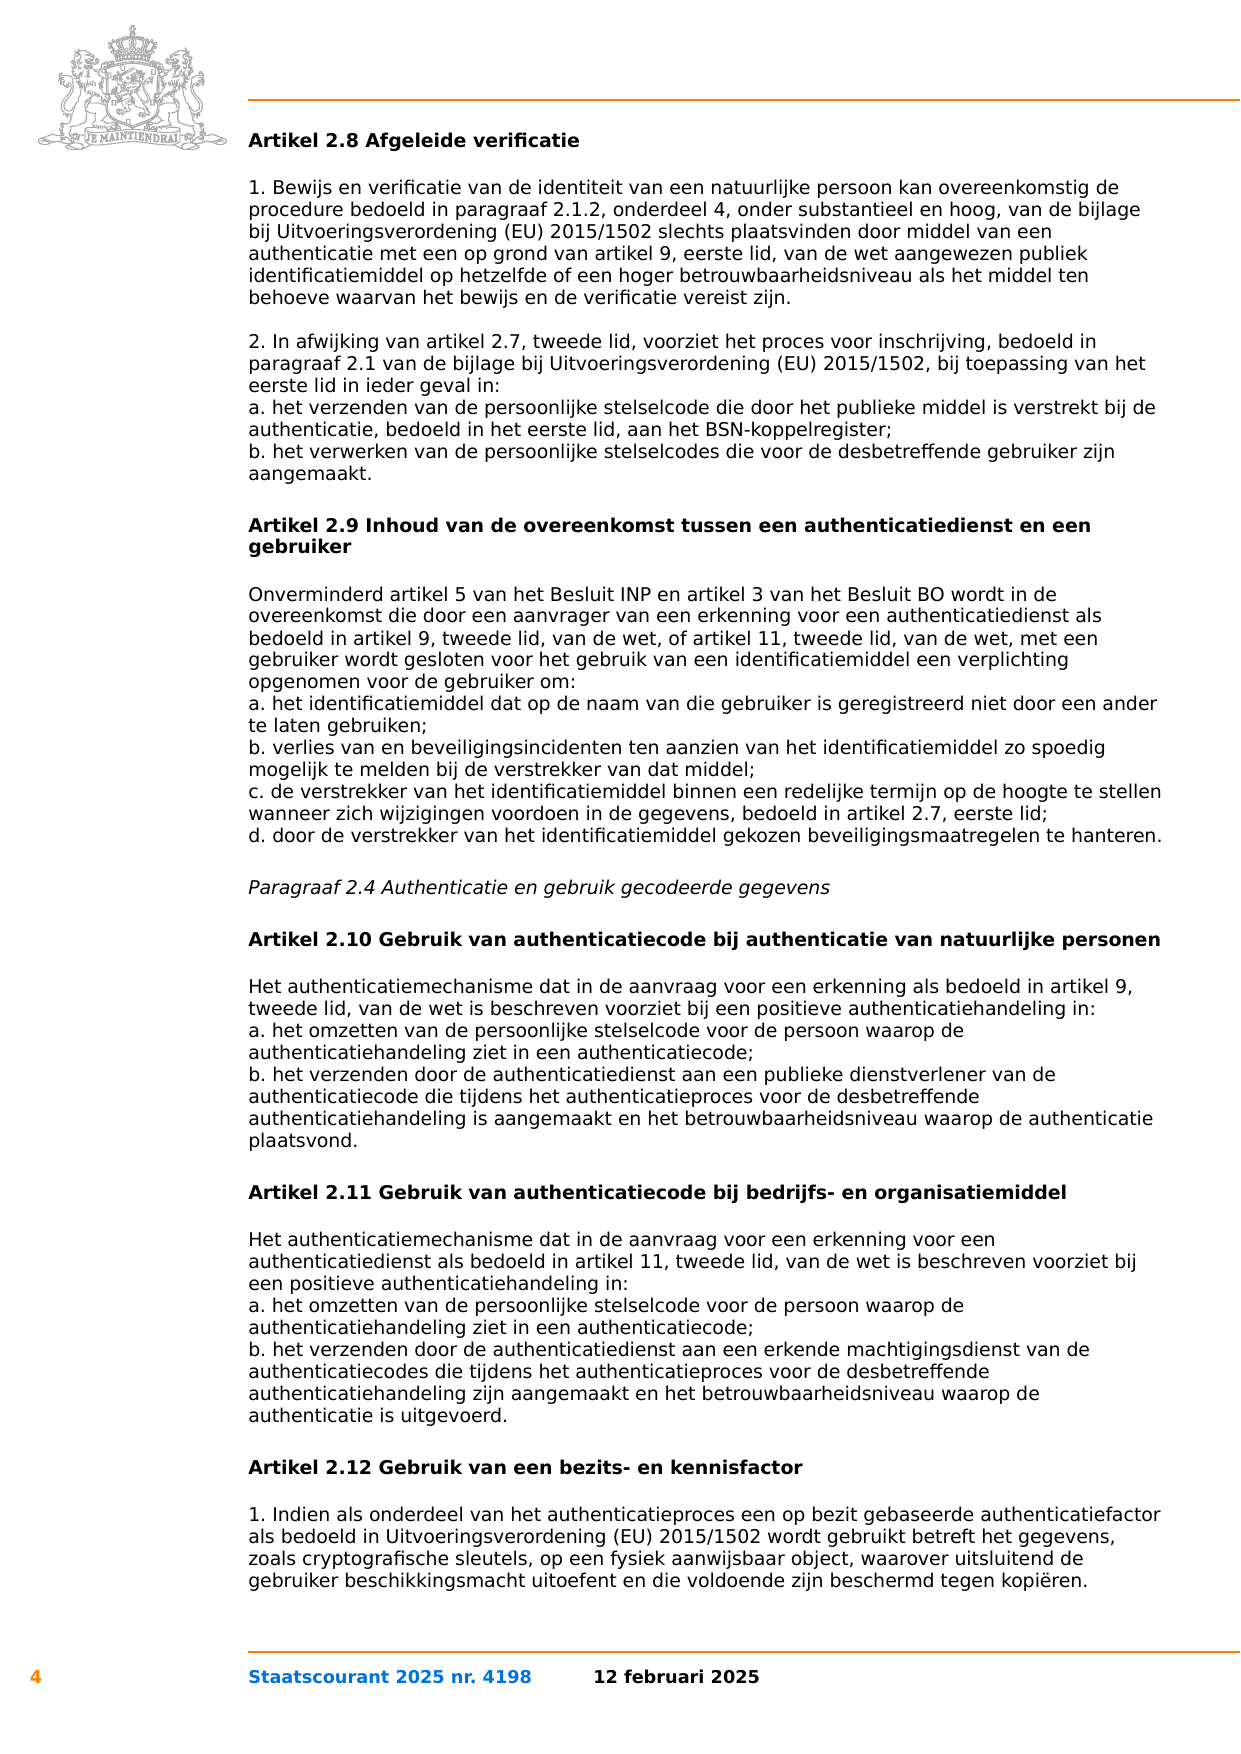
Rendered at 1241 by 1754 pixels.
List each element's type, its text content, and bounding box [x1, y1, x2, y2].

text Het authenticatiemechanisme dat in de aanvraag voor een erkenning als bedoeld in artikel 9, tweede lid, van de wet is beschreven voorziet bij een positieve authenticatiehandeling in: [248, 976, 1163, 1020]
text a. het omzetten van de persoonlijke stelselcode voor de persoon waarop de authenticatiehandeling ziet in een authenticatiecode; [248, 1020, 1163, 1064]
text a. het verzenden van de persoonlijke stelselcode die door het publieke middel is verstrekt bij de authenticatie, bedoeld in het eerste lid, aan het BSN-koppelregister; [248, 397, 1163, 441]
subtitle Artikel 2.10 Gebruik van authenticatiecode bij authenticatie van natuurlijke personen [248, 929, 1163, 951]
picture [38, 25, 227, 150]
text c. de verstrekker van het identificatiemiddel binnen een redelijke termijn op de hoogte te stellen wanneer zich wijzigingen voordoen in de gegevens, bedoeld in artikel 2.7, eerste lid; [248, 781, 1163, 825]
text b. het verwerken van de persoonlijke stelselcodes die voor de desbetreffende gebruiker zijn aangemaakt. [248, 441, 1163, 484]
text b. het verzenden door de authenticatiedienst aan een erkende machtigingsdienst van de authenticatiecodes die tijdens het authenticatieproces voor de desbetreffende authenticatiehandeling zijn aangemaakt en het betrouwbaarheidsniveau waarop de authenticatie is uitgevoerd. [248, 1339, 1163, 1427]
subtitle Paragraaf 2.4 Authenticatie en gebruik gecodeerde gegevens [248, 877, 1163, 899]
text 1. Bewijs en verificatie van de identiteit van een natuurlijke persoon kan overeenkomstig de procedure bedoeld in paragraaf 2.1.2, onderdeel 4, onder substantieel en hoog, van de bijlage bij Uitvoeringsverordening (EU) 2015/1502 slechts plaatsvinden door middel van een authenticatie met een op grond van artikel 9, eerste lid, van de wet aangewezen publiek identificatiemiddel op hetzelfde of een hoger betrouwbaarheidsniveau als het middel ten behoeve waarvan het bewijs en de verificatie vereist zijn. [248, 177, 1163, 309]
subtitle Artikel 2.12 Gebruik van een bezits- en kennisfactor [248, 1457, 1163, 1479]
subtitle Artikel 2.9 Inhoud van de overeenkomst tussen een authenticatiedienst en een gebruiker [248, 514, 1163, 558]
subtitle Artikel 2.11 Gebruik van authenticatiecode bij bedrijfs- en organisatiemiddel [248, 1182, 1163, 1204]
text a. het identificatiemiddel dat op de naam van die gebruiker is geregistreerd niet door een ander te laten gebruiken; [248, 693, 1163, 737]
text a. het omzetten van de persoonlijke stelselcode voor de persoon waarop de authenticatiehandeling ziet in een authenticatiecode; [248, 1295, 1163, 1339]
text b. verlies van en beveiligingsincidenten ten aanzien van het identificatiemiddel zo spoedig mogelijk te melden bij de verstrekker van dat middel; [248, 737, 1163, 781]
text Onverminderd artikel 5 van het Besluit INP en artikel 3 van het Besluit BO wordt in de overeenkomst die door een aanvrager van een erkenning voor een authenticatiedienst als bedoeld in artikel 9, tweede lid, van de wet, of artikel 11, tweede lid, van de wet, met een gebruiker wordt gesloten voor het gebruik van een identificatiemiddel een verplichting opgenomen voor de gebruiker om: [248, 583, 1163, 693]
text d. door de verstrekker van het identificatiemiddel gekozen beveiligingsmaatregelen te hanteren. [248, 825, 1163, 847]
text 2. In afwijking van artikel 2.7, tweede lid, voorziet het proces voor inschrijving, bedoeld in paragraaf 2.1 van de bijlage bij Uitvoeringsverordening (EU) 2015/1502, bij toepassing van het eerste lid in ieder geval in: [248, 331, 1163, 397]
subtitle Artikel 2.8 Afgeleide verificatie [248, 130, 1163, 152]
text b. het verzenden door de authenticatiedienst aan een publieke dienstverlener van de authenticatiecode die tijdens het authenticatieproces voor de desbetreffende authenticatiehandeling is aangemaakt en het betrouwbaarheidsniveau waarop de authenticatie plaatsvond. [248, 1064, 1163, 1152]
text Het authenticatiemechanisme dat in de aanvraag voor een erkenning voor een authenticatiedienst als bedoeld in artikel 11, tweede lid, van de wet is beschreven voorziet bij een positieve authenticatiehandeling in: [248, 1229, 1163, 1295]
text 1. Indien als onderdeel van het authenticatieproces een op bezit gebaseerde authenticatiefactor als bedoeld in Uitvoeringsverordening (EU) 2015/1502 wordt gebruikt betreft het gegevens, zoals cryptografische sleutels, op een fysiek aanwijsbaar object, waarover uitsluitend de gebruiker beschikkingsmacht uitoefent en die voldoende zijn beschermd tegen kopiëren. [248, 1504, 1163, 1592]
